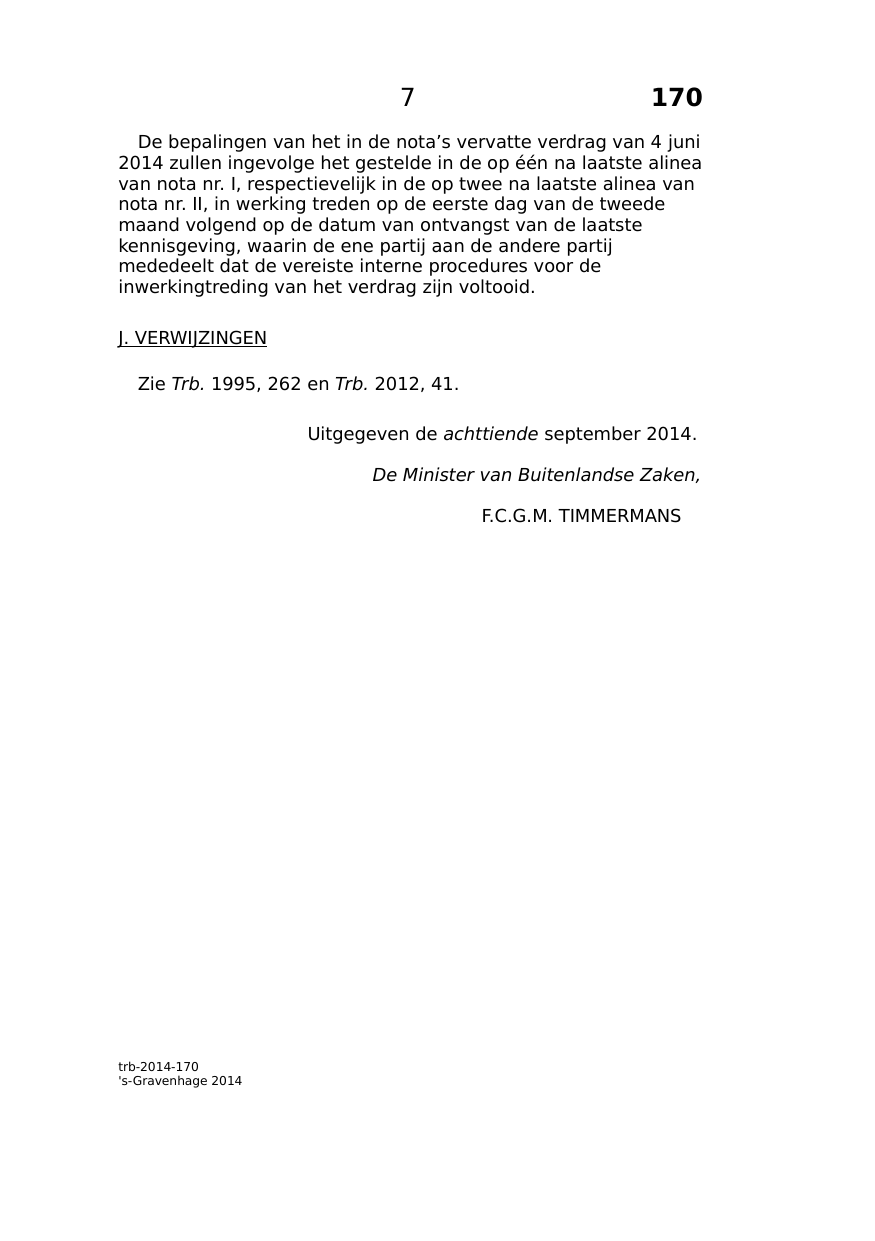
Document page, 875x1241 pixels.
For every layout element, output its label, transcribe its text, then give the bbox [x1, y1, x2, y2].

text trb-2014-170 [118, 1060, 352, 1074]
subtitle J. VERWIJZINGEN [118, 328, 703, 348]
text 's-Gravenhage 2014 [118, 1074, 352, 1088]
text De bepalingen van het in de nota’s vervatte verdrag van 4 juni 2014 zullen ingevolge het gestelde in de op één na laatste alinea van nota nr. I, respectievelijk in de op twee na laatste alinea van nota nr. II, in werking treden op de eerste dag van de tweede maand volgend op de datum van ontvangst van de laatste kennisgeving, waarin de ene partij aan de andere partij mededeelt dat de vereiste interne procedures voor de inwerkingtreding van het verdrag zijn voltooid. [118, 132, 703, 298]
text De Minister van Buitenlandse Zaken, F.C.G.M. TIMMERMANS [118, 465, 703, 527]
text Uitgegeven de achttiende september 2014. [118, 424, 703, 445]
text Zie Trb. 1995, 262 en Trb. 2012, 41. [118, 373, 703, 394]
